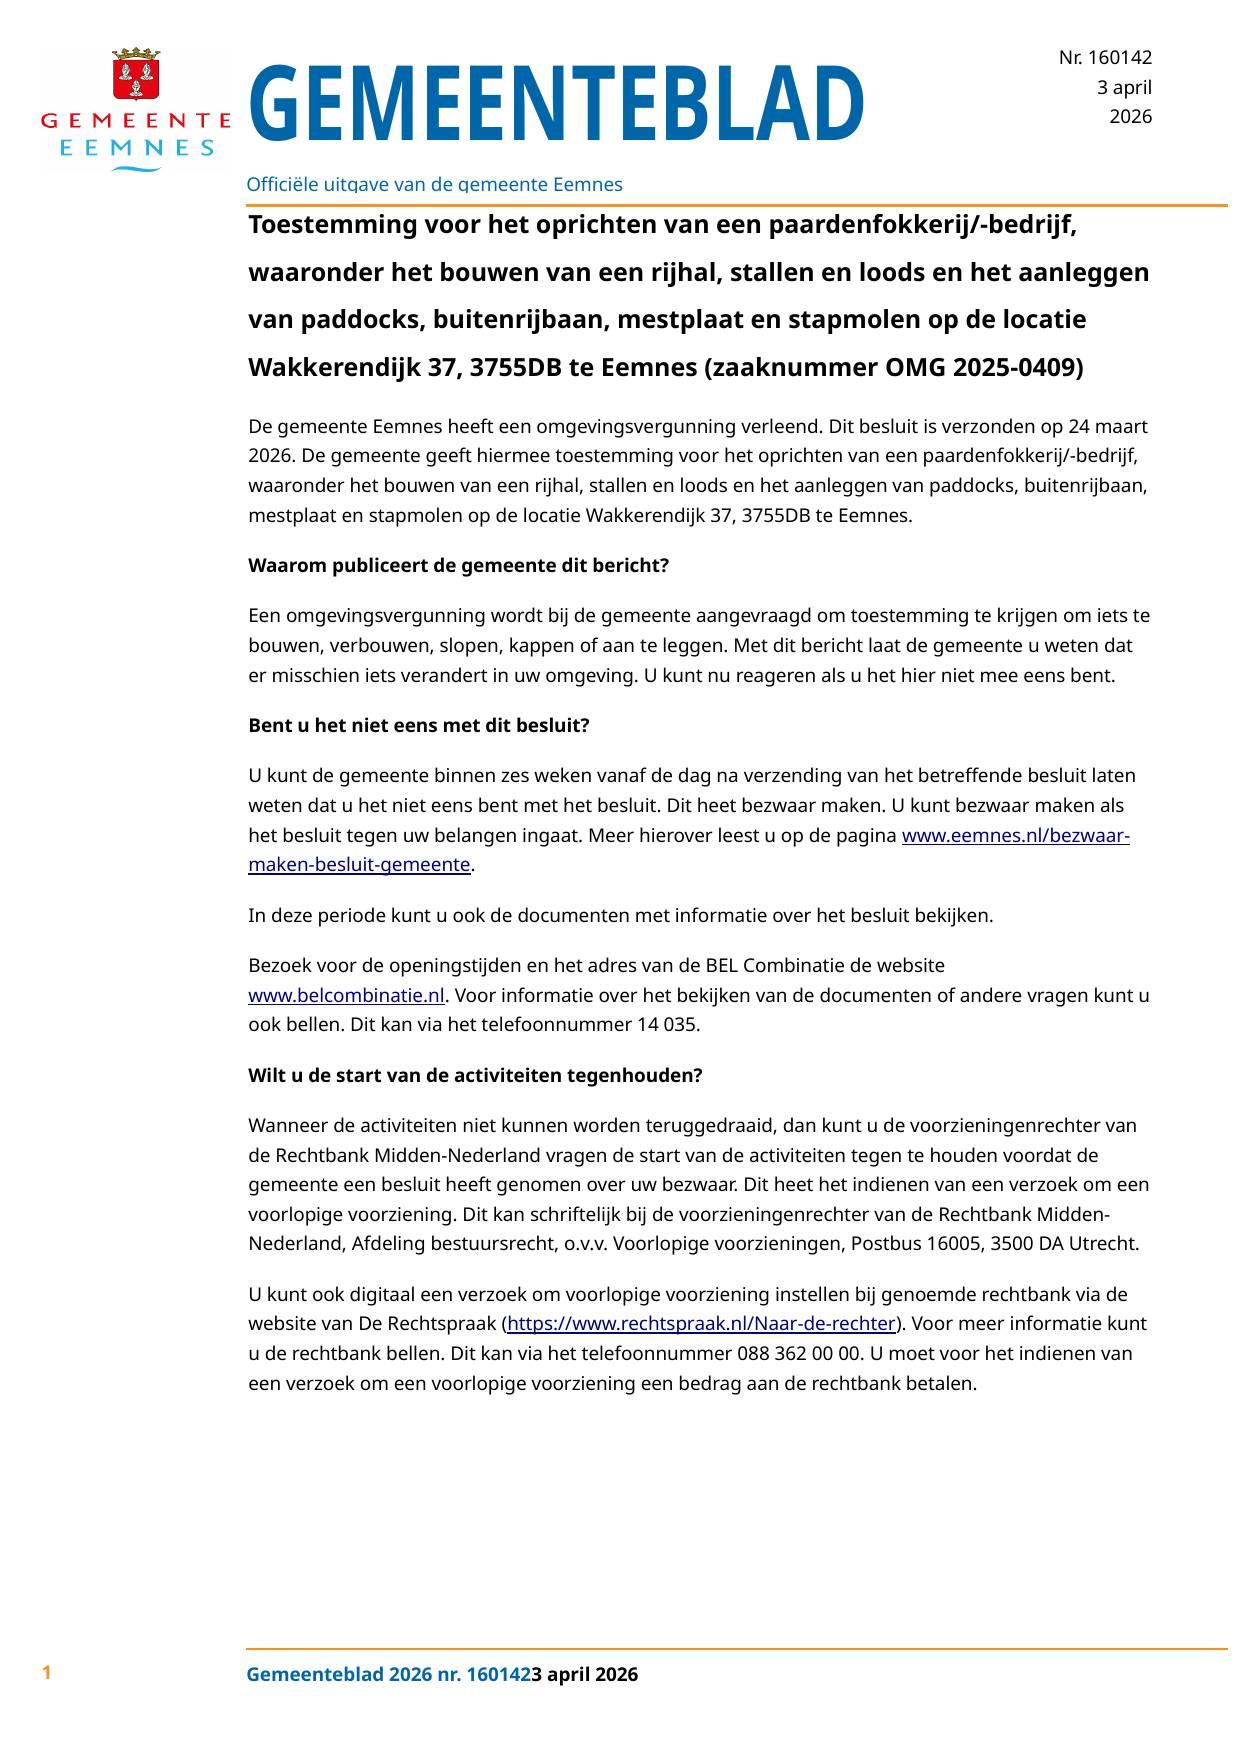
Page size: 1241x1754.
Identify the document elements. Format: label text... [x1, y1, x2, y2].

text Wilt u de start van de activiteiten tegenhouden? [248, 1062, 1152, 1088]
text U kunt de gemeente binnen zes weken vanaf de dag na verzending van het betreffende besluit laten weten dat u het niet eens bent met het besluit. Dit heet bezwaar maken. U kunt bezwaar maken als het besluit tegen uw belangen ingaat. Meer hierover leest u op de pagina www.eemnes.nl/bezwaar-maken-besluit-gemeente. [248, 763, 1152, 877]
text Toestemming voor het oprichten van een paardenfokkerij/-bedrijf, waaronder het bouwen van een rijhal, stallen en loods en het aanleggen van paddocks, buitenrijbaan, mestplaat en stapmolen op de locatie Wakkerendijk 37, 3755DB te Eemnes (zaaknummer OMG 2025-0409) [248, 207, 1152, 384]
text Wanneer de activiteiten niet kunnen worden teruggedraaid, dan kunt u de voorzieningenrechter van de Rechtbank Midden-Nederland vragen de start van de activiteiten tegen te houden voordat de gemeente een besluit heeft genomen over uw bezwaar. Dit heet het indienen van een verzoek om een voorlopige voorziening. Dit kan schriftelijk bij de voorzieningenrechter van de Rechtbank Midden-Nederland, Afdeling bestuursrecht, o.v.v. Voorlopige voorzieningen, Postbus 16005, 3500 DA Utrecht. [248, 1112, 1152, 1256]
text De gemeente Eemnes heeft een omgevingsvergunning verleend. Dit besluit is verzonden op 24 maart 2026. De gemeente geeft hiermee toestemming voor het oprichten van een paardenfokkerij/-bedrijf, waaronder het bouwen van een rijhal, stallen en loods en het aanleggen van paddocks, buitenrijbaan, mestplaat en stapmolen op de locatie Wakkerendijk 37, 3755DB te Eemnes. [248, 413, 1152, 528]
text In deze periode kunt u ook de documenten met informatie over het besluit bekijken. [248, 902, 1152, 928]
text Waarom publiceert de gemeente dit bericht? [248, 552, 1152, 578]
text U kunt ook digitaal een verzoek om voorlopige voorziening instellen bij genoemde rechtbank via de website van De Rechtspraak (https://www.rechtspraak.nl/Naar-de-rechter). Voor meer informatie kunt u de rechtbank bellen. Dit kan via het telefoonnummer 088 362 00 00. U moet voor het indienen van een verzoek om een voorlopige voorziening een bedrag aan de rechtbank betalen. [248, 1281, 1152, 1396]
text Bent u het niet eens met dit besluit? [248, 712, 1152, 738]
picture [41, 47, 231, 172]
text Bezoek voor de openingstijden en het adres van de BEL Combinatie de website www.belcombinatie.nl. Voor informatie over het bekijken van de documenten of andere vragen kunt u ook bellen. Dit kan via het telefoonnummer 14 035. [248, 952, 1152, 1037]
text Een omgevingsvergunning wordt bij de gemeente aangevraagd om toestemming te krijgen om iets te bouwen, verbouwen, slopen, kappen of aan te leggen. Met dit bericht laat de gemeente u weten dat er misschien iets verandert in uw omgeving. U kunt nu reageren als u het hier niet mee eens bent. [248, 603, 1152, 688]
